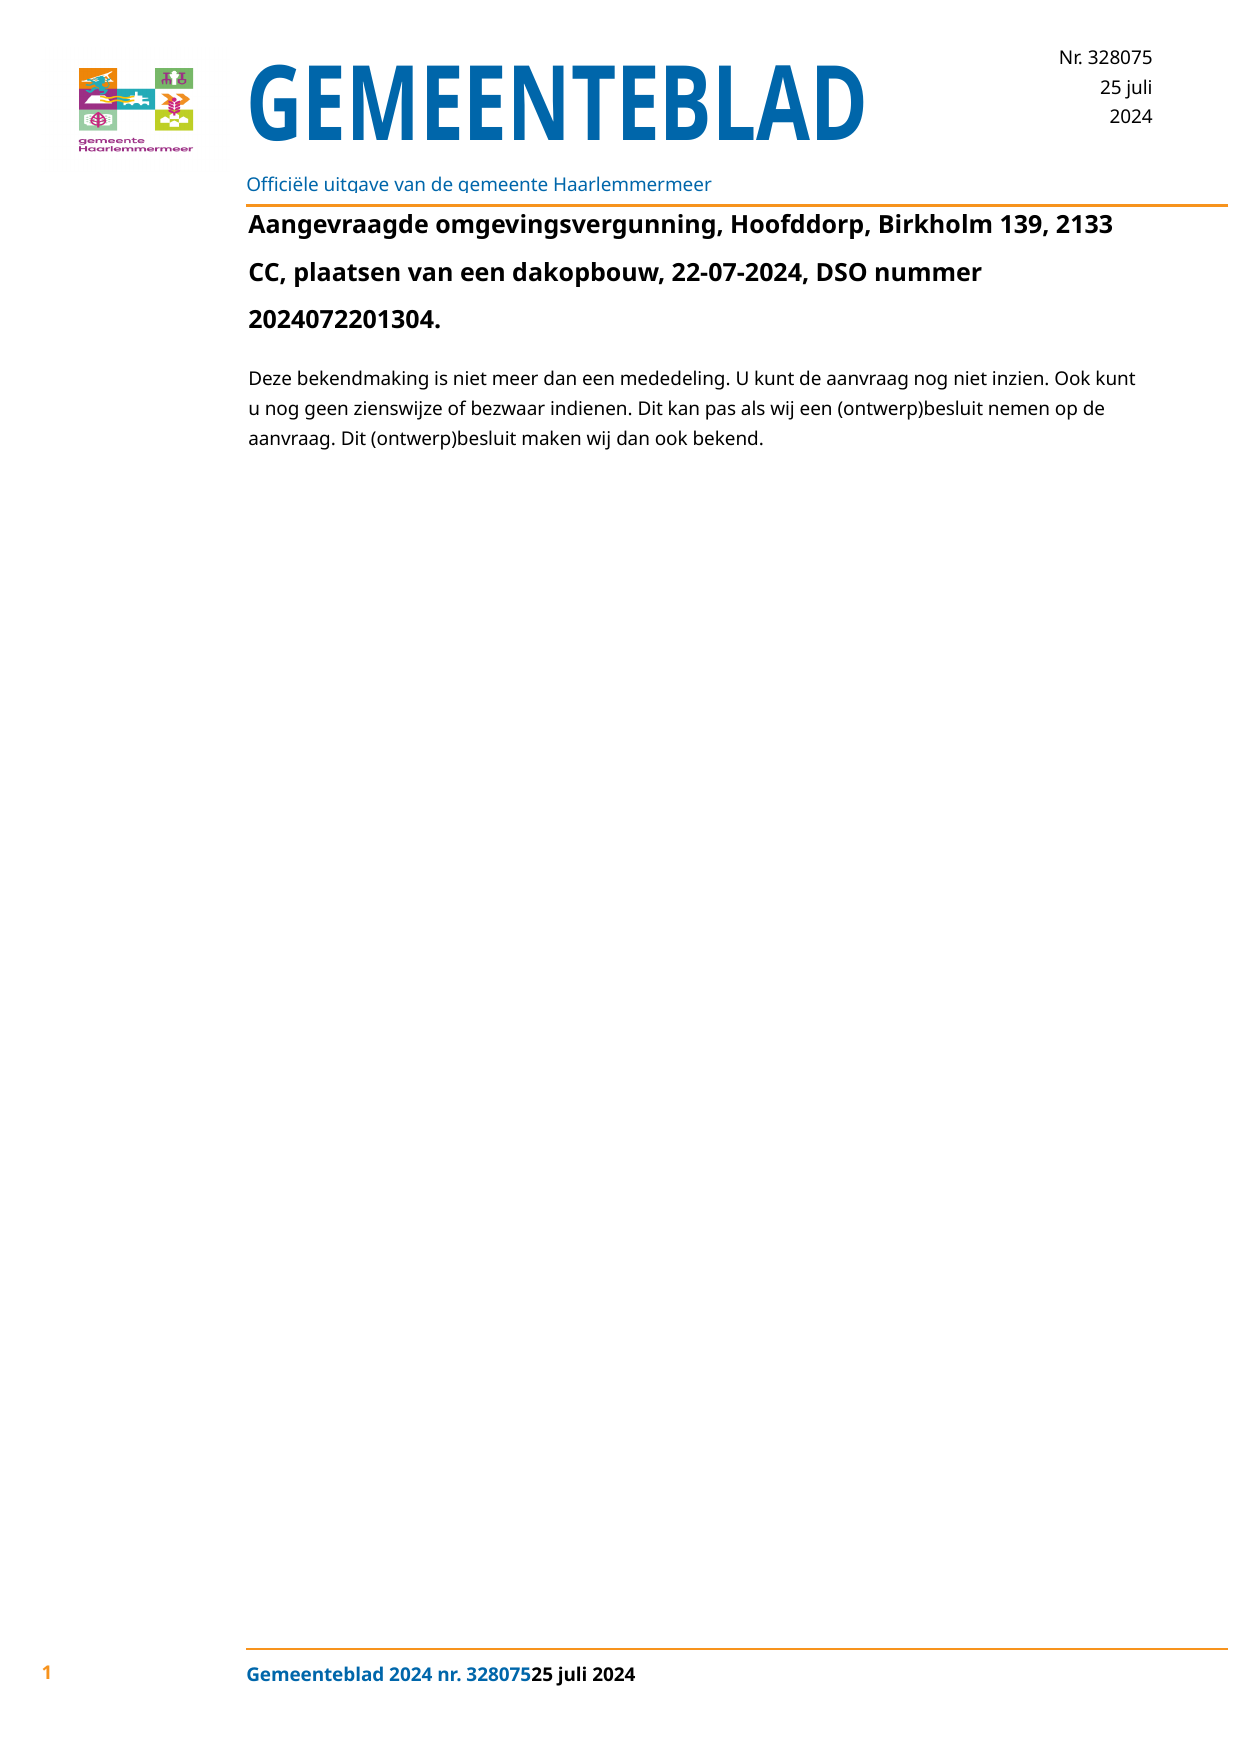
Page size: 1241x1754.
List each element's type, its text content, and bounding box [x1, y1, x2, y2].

picture [41, 47, 231, 172]
text Deze bekendmaking is niet meer dan een mededeling. U kunt de aanvraag nog niet inzien. Ook kunt u nog geen zienswijze of bezwaar indienen. Dit kan pas als wij een (ontwerp)besluit nemen op de aanvraag. Dit (ontwerp)besluit maken wij dan ook bekend. [248, 366, 1152, 450]
text Aangevraagde omgevingsvergunning, Hoofddorp, Birkholm 139, 2133 CC, plaatsen van een dakopbouw, 22-07-2024, DSO nummer 2024072201304. [248, 207, 1152, 336]
